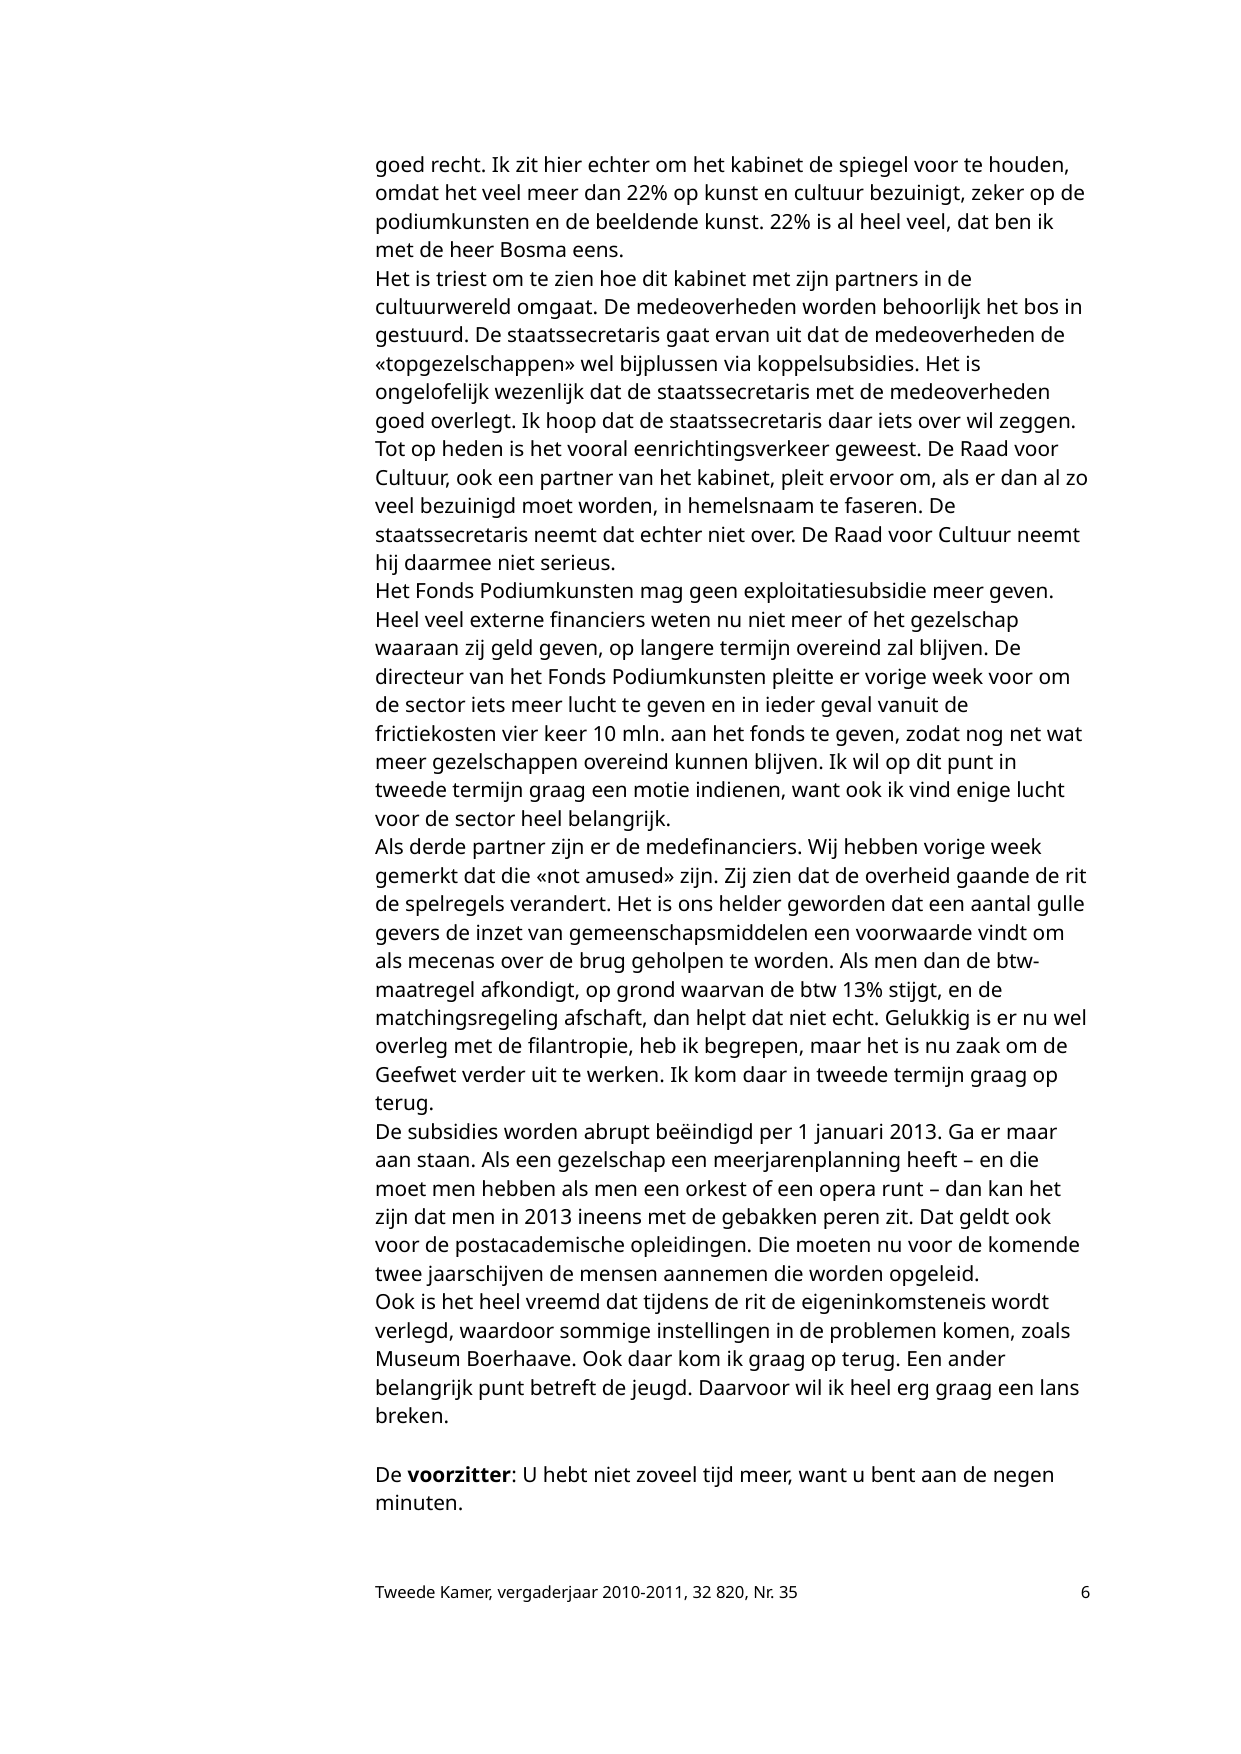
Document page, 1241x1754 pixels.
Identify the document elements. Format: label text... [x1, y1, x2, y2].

text Het Fonds Podiumkunsten mag geen exploitatiesubsidie meer geven. Heel veel externe financiers weten nu niet meer of het gezelschap waaraan zij geld geven, op langere termijn overeind zal blijven. De directeur van het Fonds Podiumkunsten pleitte er vorige week voor om de sector iets meer lucht te geven en in ieder geval vanuit de frictiekosten vier keer 10 mln. aan het fonds te geven, zodat nog net wat meer gezelschappen overeind kunnen blijven. Ik wil op dit punt in tweede termijn graag een motie indienen, want ook ik vind enige lucht voor de sector heel belangrijk. [375, 577, 1090, 832]
text goed recht. Ik zit hier echter om het kabinet de spiegel voor te houden, omdat het veel meer dan 22% op kunst en cultuur bezuinigt, zeker op de podiumkunsten en de beeldende kunst. 22% is al heel veel, dat ben ik met de heer Bosma eens. [375, 150, 1090, 264]
text Ook is het heel vreemd dat tijdens de rit de eigeninkomsteneis wordt verlegd, waardoor sommige instellingen in de problemen komen, zoals Museum Boerhaave. Ook daar kom ik graag op terug. Een ander belangrijk punt betreft de jeugd. Daarvoor wil ik heel erg graag een lans breken. [375, 1287, 1090, 1430]
text De voorzitter: U hebt niet zoveel tijd meer, want u bent aan de negen minuten. [375, 1460, 1090, 1517]
text De subsidies worden abrupt beëindigd per 1 januari 2013. Ga er maar aan staan. Als een gezelschap een meerjarenplanning heeft – en die moet men hebben als men een orkest of een opera runt – dan kan het zijn dat men in 2013 ineens met de gebakken peren zit. Dat geldt ook voor de postacademische opleidingen. Die moeten nu voor de komende twee jaarschijven de mensen aannemen die worden opgeleid. [375, 1117, 1090, 1287]
text Als derde partner zijn er de medefinanciers. Wij hebben vorige week gemerkt dat die «not amused» zijn. Zij zien dat de overheid gaande de rit de spelregels verandert. Het is ons helder geworden dat een aantal gulle gevers de inzet van gemeenschapsmiddelen een voorwaarde vindt om als mecenas over de brug geholpen te worden. Als men dan de btw-maatregel afkondigt, op grond waarvan de btw 13% stijgt, en de matchingsregeling afschaft, dan helpt dat niet echt. Gelukkig is er nu wel overleg met de filantropie, heb ik begrepen, maar het is nu zaak om de Geefwet verder uit te werken. Ik kom daar in tweede termijn graag op terug. [375, 832, 1090, 1117]
text Het is triest om te zien hoe dit kabinet met zijn partners in de cultuurwereld omgaat. De medeoverheden worden behoorlijk het bos in gestuurd. De staatssecretaris gaat ervan uit dat de medeoverheden de «topgezelschappen» wel bijplussen via koppelsubsidies. Het is ongelofelijk wezenlijk dat de staatssecretaris met de medeoverheden goed overlegt. Ik hoop dat de staatssecretaris daar iets over wil zeggen. Tot op heden is het vooral eenrichtingsverkeer geweest. De Raad voor Cultuur, ook een partner van het kabinet, pleit ervoor om, als er dan al zo veel bezuinigd moet worden, in hemelsnaam te faseren. De staatssecretaris neemt dat echter niet over. De Raad voor Cultuur neemt hij daarmee niet serieus. [375, 264, 1090, 577]
